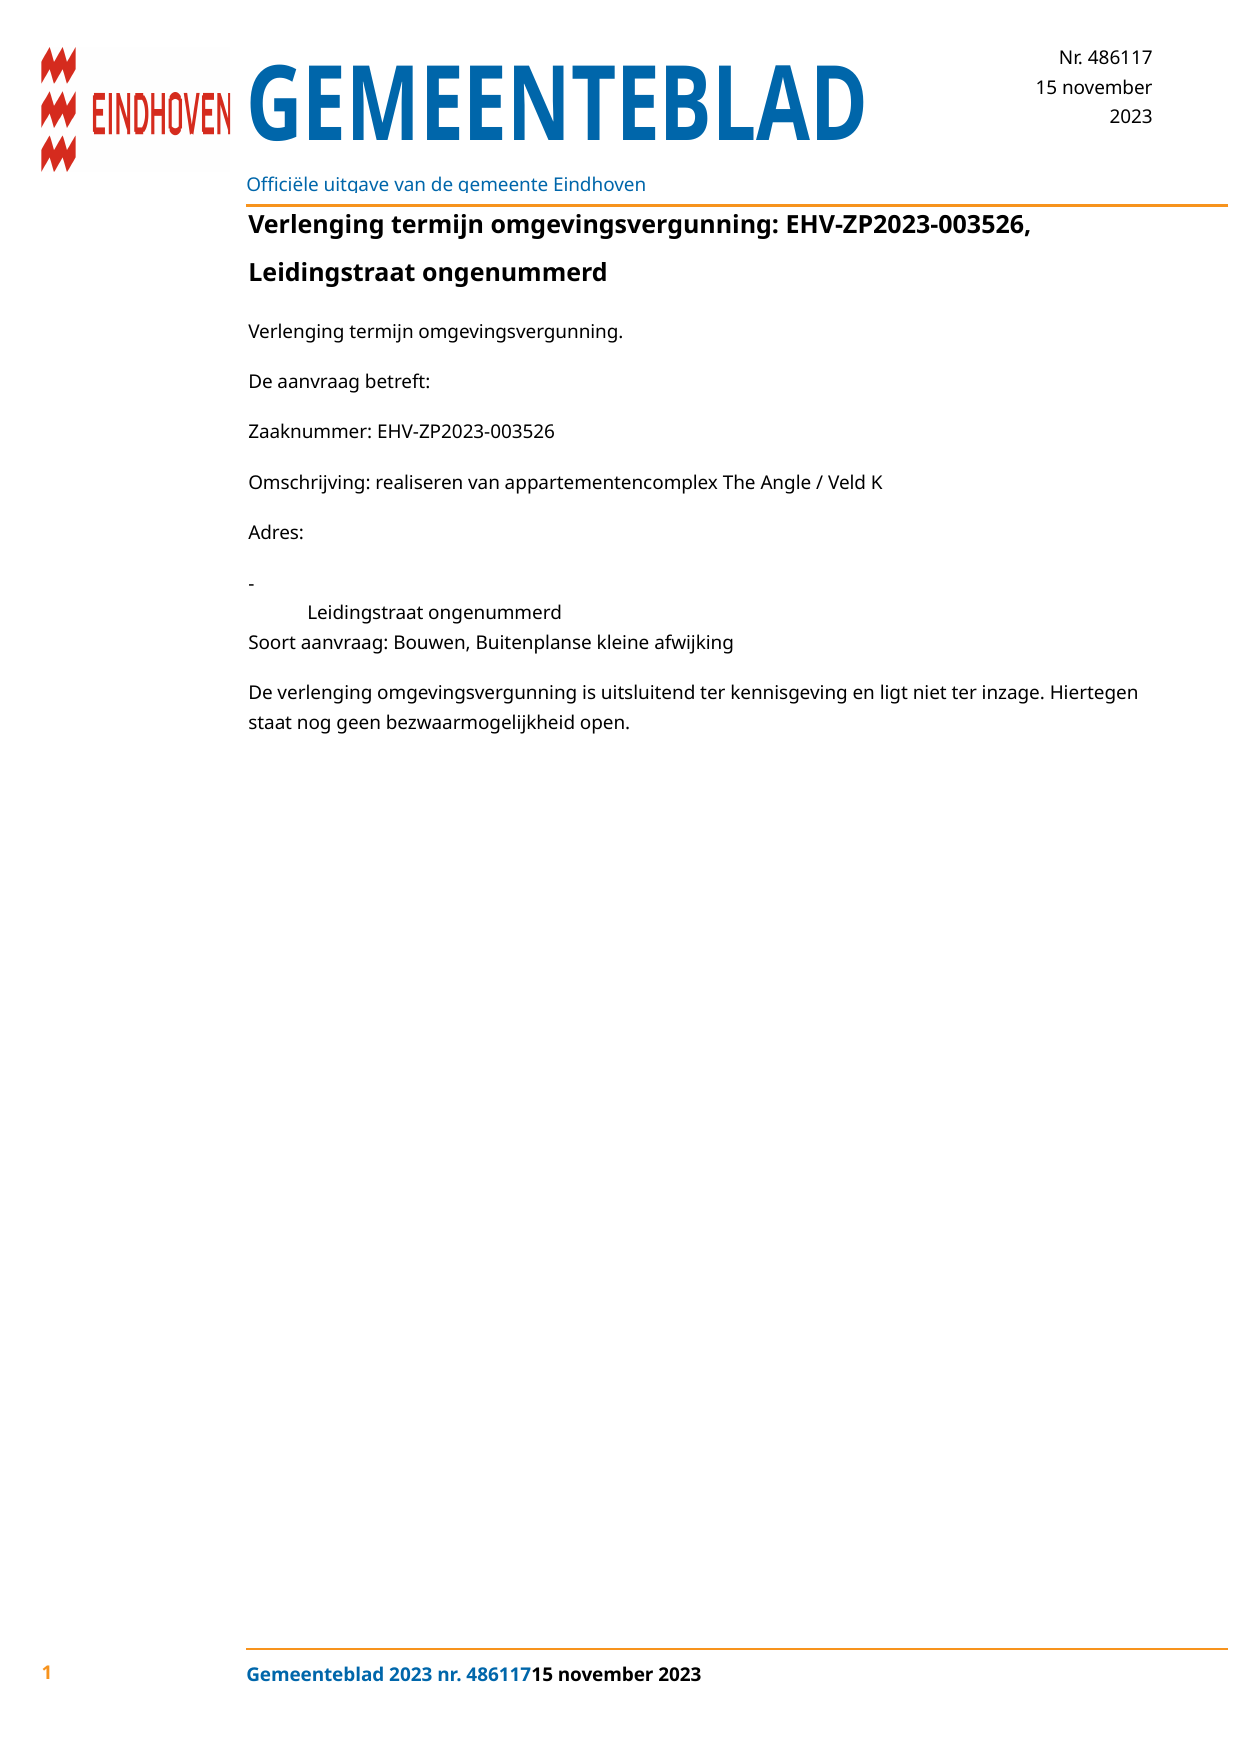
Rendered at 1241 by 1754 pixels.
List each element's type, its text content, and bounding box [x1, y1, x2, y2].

text De verlenging omgevingsvergunning is uitsluitend ter kennisgeving en ligt niet ter inzage. Hiertegen staat nog geen bezwaarmogelijkheid open. [248, 679, 1152, 735]
picture [41, 47, 231, 172]
list Leidingstraat ongenummerd [248, 599, 1152, 625]
text Soort aanvraag: Bouwen, Buitenplanse kleine afwijking [248, 629, 1152, 655]
text Adres: [248, 519, 1152, 545]
text Verlenging termijn omgevingsvergunning. [248, 318, 1152, 344]
text Verlenging termijn omgevingsvergunning: EHV-ZP2023-003526, Leidingstraat ongenummerd [248, 207, 1152, 288]
text Zaaknummer: EHV-ZP2023-003526 [248, 419, 1152, 444]
text Omschrijving: realiseren van appartementencomplex The Angle / Veld K [248, 469, 1152, 495]
text De aanvraag betreft: [248, 368, 1152, 394]
